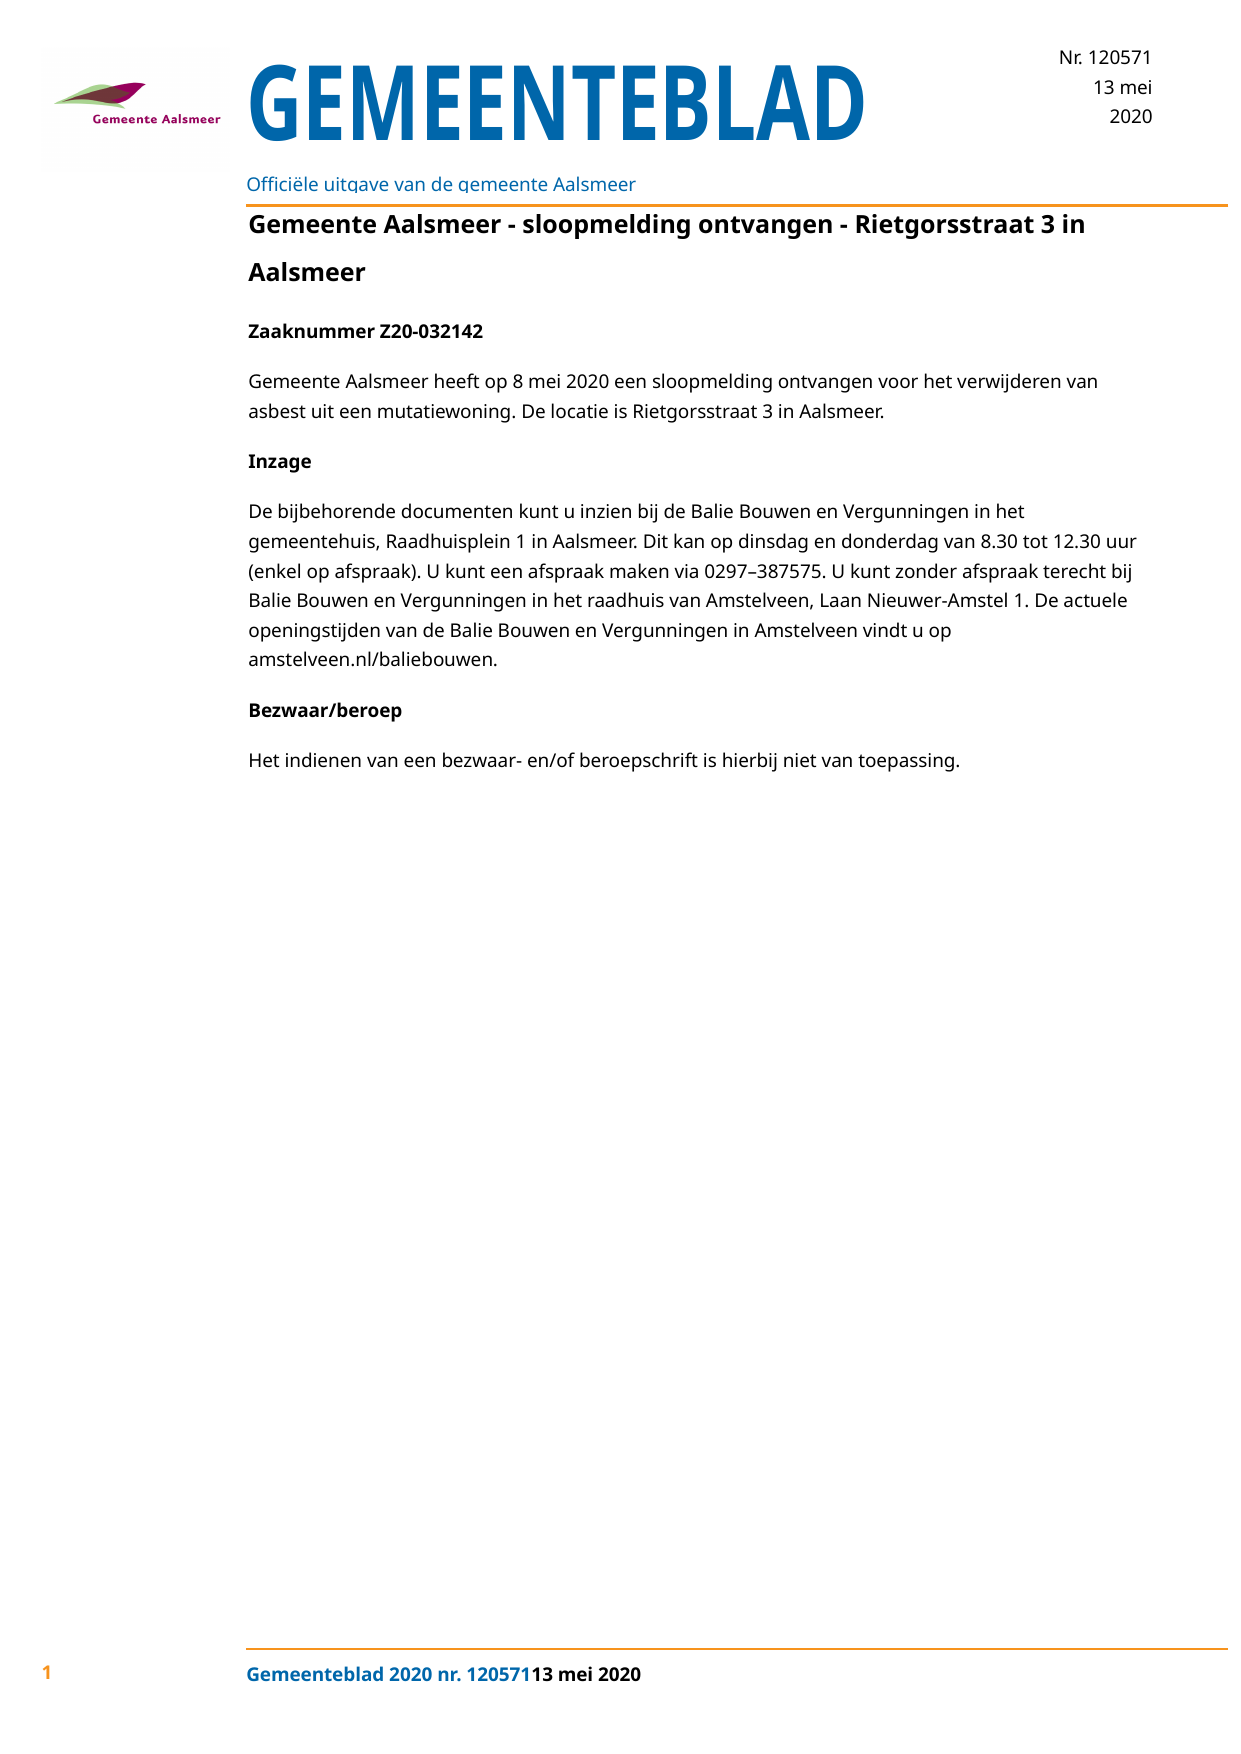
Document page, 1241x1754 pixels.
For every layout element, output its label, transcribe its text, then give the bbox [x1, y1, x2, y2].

text Bezwaar/beroep [248, 697, 1152, 723]
text Het indienen van een bezwaar- en/of beroepschrift is hierbij niet van toepassing. [248, 747, 1152, 773]
text Gemeente Aalsmeer heeft op 8 mei 2020 een sloopmelding ontvangen voor het verwijderen van asbest uit een mutatiewoning. De locatie is Rietgorsstraat 3 in Aalsmeer. [248, 368, 1152, 424]
text De bijbehorende documenten kunt u inzien bij de Balie Bouwen en Vergunningen in het gemeentehuis, Raadhuisplein 1 in Aalsmeer. Dit kan op dinsdag en donderdag van 8.30 tot 12.30 uur (enkel op afspraak). U kunt een afspraak maken via 0297–387575. U kunt zonder afspraak terecht bij Balie Bouwen en Vergunningen in het raadhuis van Amstelveen, Laan Nieuwer-Amstel 1. De actuele openingstijden van de Balie Bouwen en Vergunningen in Amstelveen vindt u op amstelveen.nl/baliebouwen. [248, 499, 1152, 672]
text Zaaknummer Z20-032142 [248, 318, 1152, 344]
text Gemeente Aalsmeer - sloopmelding ontvangen - Rietgorsstraat 3 in Aalsmeer [248, 207, 1152, 288]
text Inzage [248, 448, 1152, 474]
picture [41, 47, 231, 172]
